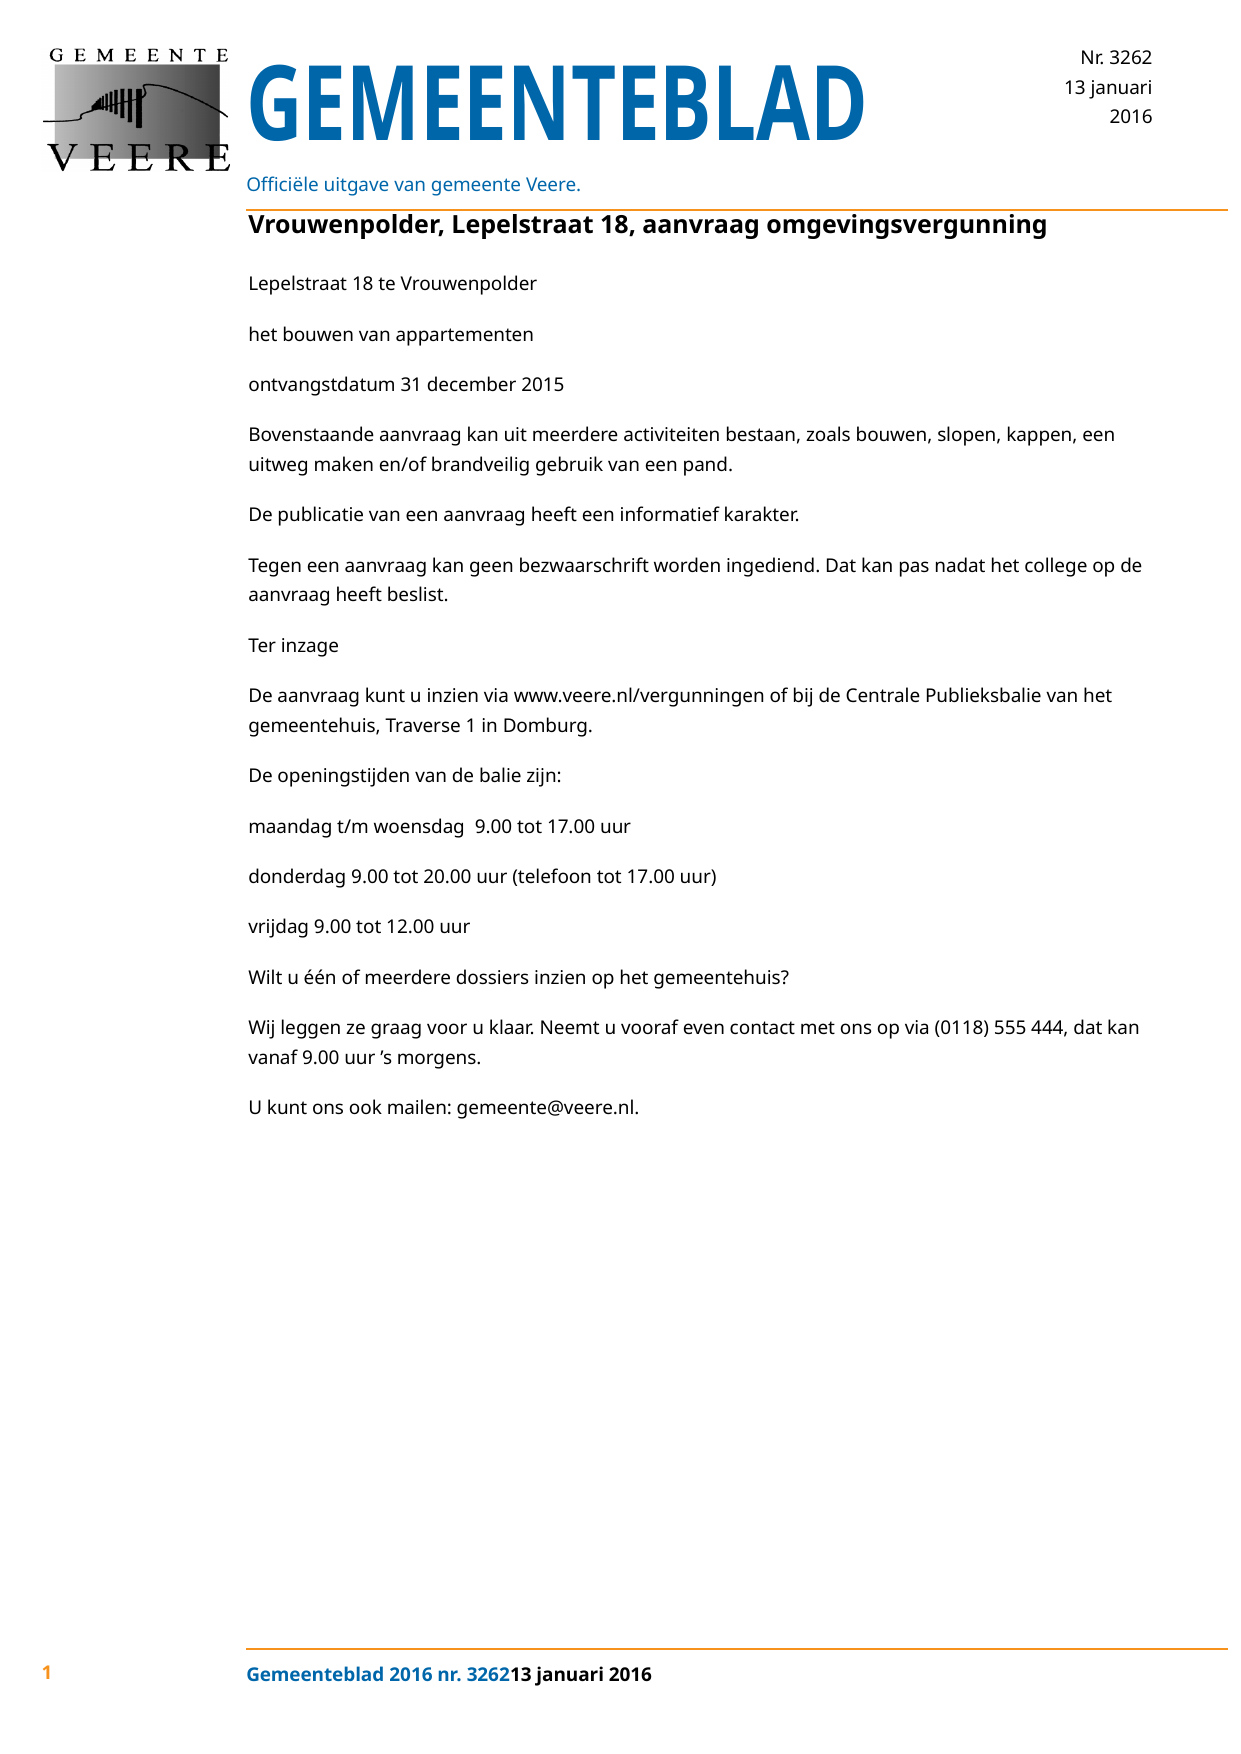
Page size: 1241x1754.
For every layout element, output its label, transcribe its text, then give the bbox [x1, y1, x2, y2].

text Ter inzage [248, 632, 1152, 658]
text Tegen een aanvraag kan geen bezwaarschrift worden ingediend. Dat kan pas nadat het college op de aanvraag heeft beslist. [248, 552, 1152, 607]
text donderdag 9.00 tot 20.00 uur (telefoon tot 17.00 uur) [248, 863, 1152, 889]
text maandag t/m woensdag 9.00 tot 17.00 uur [248, 813, 1152, 838]
text Bovenstaande aanvraag kan uit meerdere activiteiten bestaan, zoals bouwen, slopen, kappen, een uitweg maken en/of brandveilig gebruik van een pand. [248, 422, 1152, 477]
text Wij leggen ze graag voor u klaar. Neemt u vooraf even contact met ons op via (0118) 555 444, dat kan vanaf 9.00 uur ’s morgens. [248, 1014, 1152, 1070]
text De aanvraag kunt u inzien via www.veere.nl/vergunningen of bij de Centrale Publieksbalie van het gemeentehuis, Traverse 1 in Domburg. [248, 682, 1152, 738]
text De openingstijden van de balie zijn: [248, 762, 1152, 788]
text De publicatie van een aanvraag heeft een informatief karakter. [248, 502, 1152, 527]
picture [41, 47, 231, 172]
text U kunt ons ook mailen: gemeente@veere.nl. [248, 1094, 1152, 1120]
text het bouwen van appartementen [248, 321, 1152, 346]
text vrijdag 9.00 tot 12.00 uur [248, 914, 1152, 939]
text Vrouwenpolder, Lepelstraat 18, aanvraag omgevingsvergunning [248, 211, 1152, 241]
text ontvangstdatum 31 december 2015 [248, 371, 1152, 397]
text Wilt u één of meerdere dossiers inzien op het gemeentehuis? [248, 964, 1152, 990]
text Lepelstraat 18 te Vrouwenpolder [248, 270, 1152, 296]
